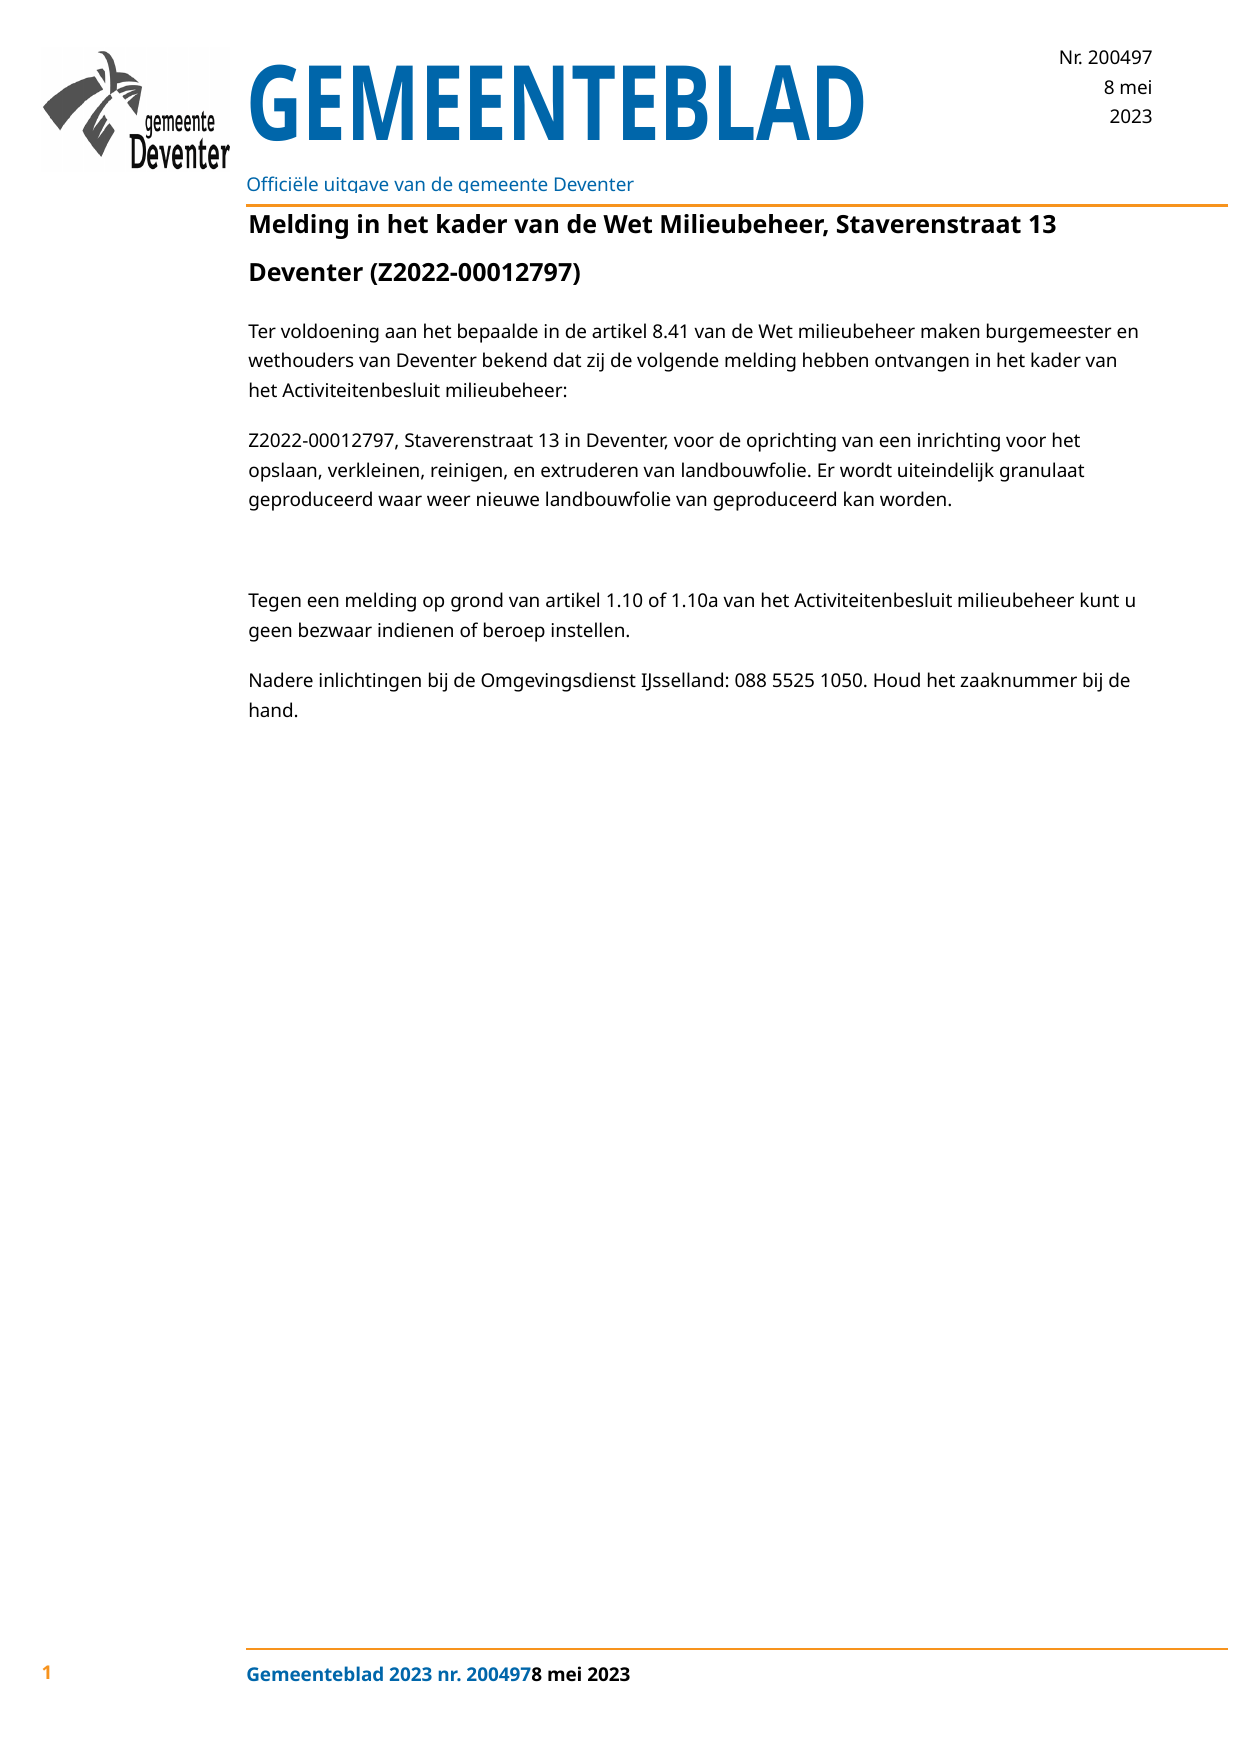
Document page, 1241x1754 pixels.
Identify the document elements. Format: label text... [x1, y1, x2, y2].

text Ter voldoening aan het bepaalde in de artikel 8.41 van de Wet milieubeheer maken burgemeester en wethouders van Deventer bekend dat zij de volgende melding hebben ontvangen in het kader van het Activiteitenbesluit milieubeheer: [248, 318, 1152, 403]
text Tegen een melding op grond van artikel 1.10 of 1.10a van het Activiteitenbesluit milieubeheer kunt u geen bezwaar indienen of beroep instellen. [248, 587, 1152, 643]
picture [41, 47, 231, 172]
text Nadere inlichtingen bij de Omgevingsdienst IJsselland: 088 5525 1050. Houd het zaaknummer bij de hand. [248, 667, 1152, 723]
text Melding in het kader van de Wet Milieubeheer, Staverenstraat 13 Deventer (Z2022-00012797) [248, 207, 1152, 288]
text Z2022-00012797, Staverenstraat 13 in Deventer, voor de oprichting van een inrichting voor het opslaan, verkleinen, reinigen, en extruderen van landbouwfolie. Er wordt uiteindelijk granulaat geproduceerd waar weer nieuwe landbouwfolie van geproduceerd kan worden. [248, 427, 1152, 512]
